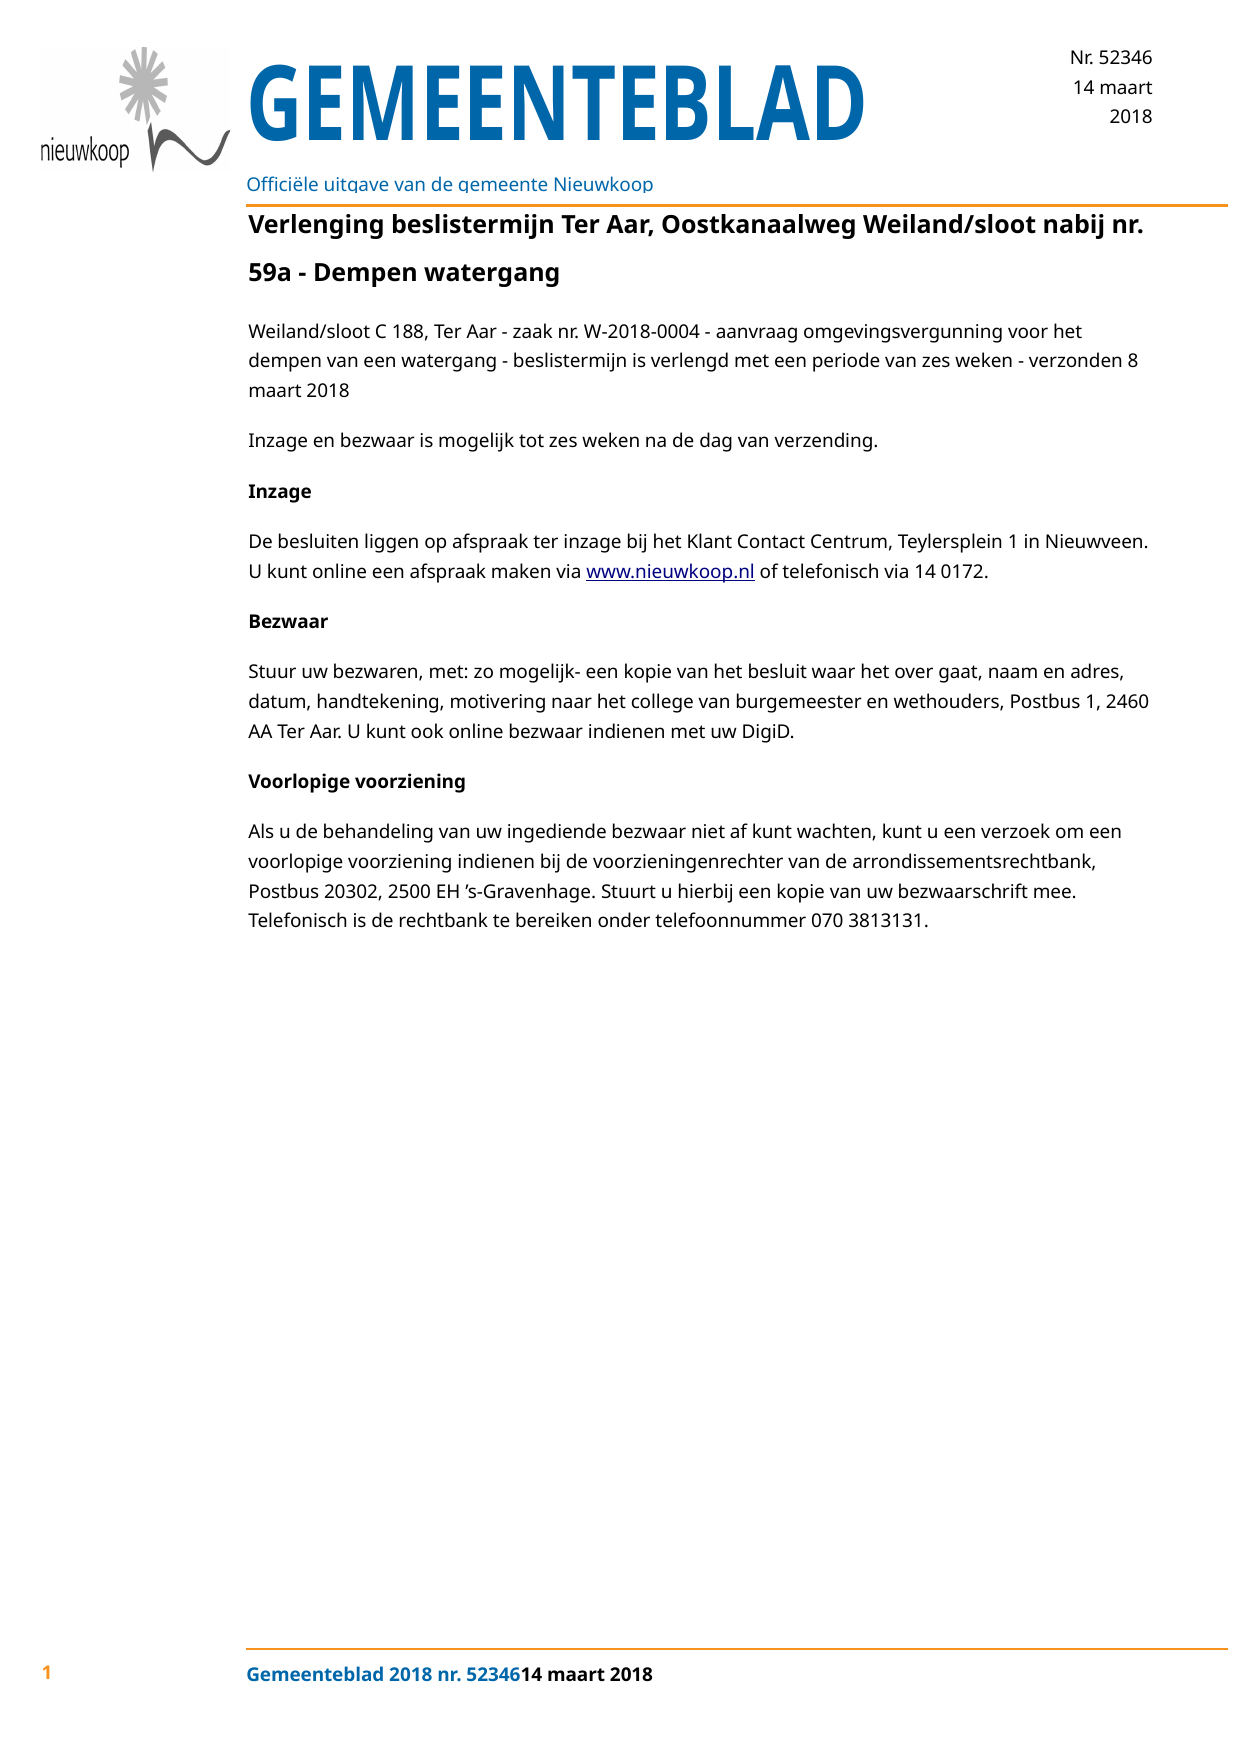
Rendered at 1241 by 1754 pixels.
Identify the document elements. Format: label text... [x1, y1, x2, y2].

text De besluiten liggen op afspraak ter inzage bij het Klant Contact Centrum, Teylersplein 1 in Nieuwveen. U kunt online een afspraak maken via www.nieuwkoop.nl of telefonisch via 14 0172. [248, 528, 1152, 584]
text Stuur uw bezwaren, met: zo mogelijk- een kopie van het besluit waar het over gaat, naam en adres, datum, handtekening, motivering naar het college van burgemeester en wethouders, Postbus 1, 2460 AA Ter Aar. U kunt ook online bezwaar indienen met uw DigiD. [248, 659, 1152, 744]
text Bezwaar [248, 608, 1152, 634]
text Als u de behandeling van uw ingediende bezwaar niet af kunt wachten, kunt u een verzoek om een voorlopige voorziening indienen bij de voorzieningenrechter van de arrondissementsrechtbank, Postbus 20302, 2500 EH ’s-Gravenhage. Stuurt u hierbij een kopie van uw bezwaarschrift mee. Telefonisch is de rechtbank te bereiken onder telefoonnummer 070 3813131. [248, 819, 1152, 933]
picture [41, 47, 231, 172]
text Inzage [248, 478, 1152, 504]
text Verlenging beslistermijn Ter Aar, Oostkanaalweg Weiland/sloot nabij nr. 59a - Dempen watergang [248, 207, 1152, 288]
text Voorlopige voorziening [248, 768, 1152, 794]
text Weiland/sloot C 188, Ter Aar - zaak nr. W-2018-0004 - aanvraag omgevingsvergunning voor het dempen van een watergang - beslistermijn is verlengd met een periode van zes weken - verzonden 8 maart 2018 [248, 318, 1152, 403]
text Inzage en bezwaar is mogelijk tot zes weken na de dag van verzending. [248, 427, 1152, 453]
